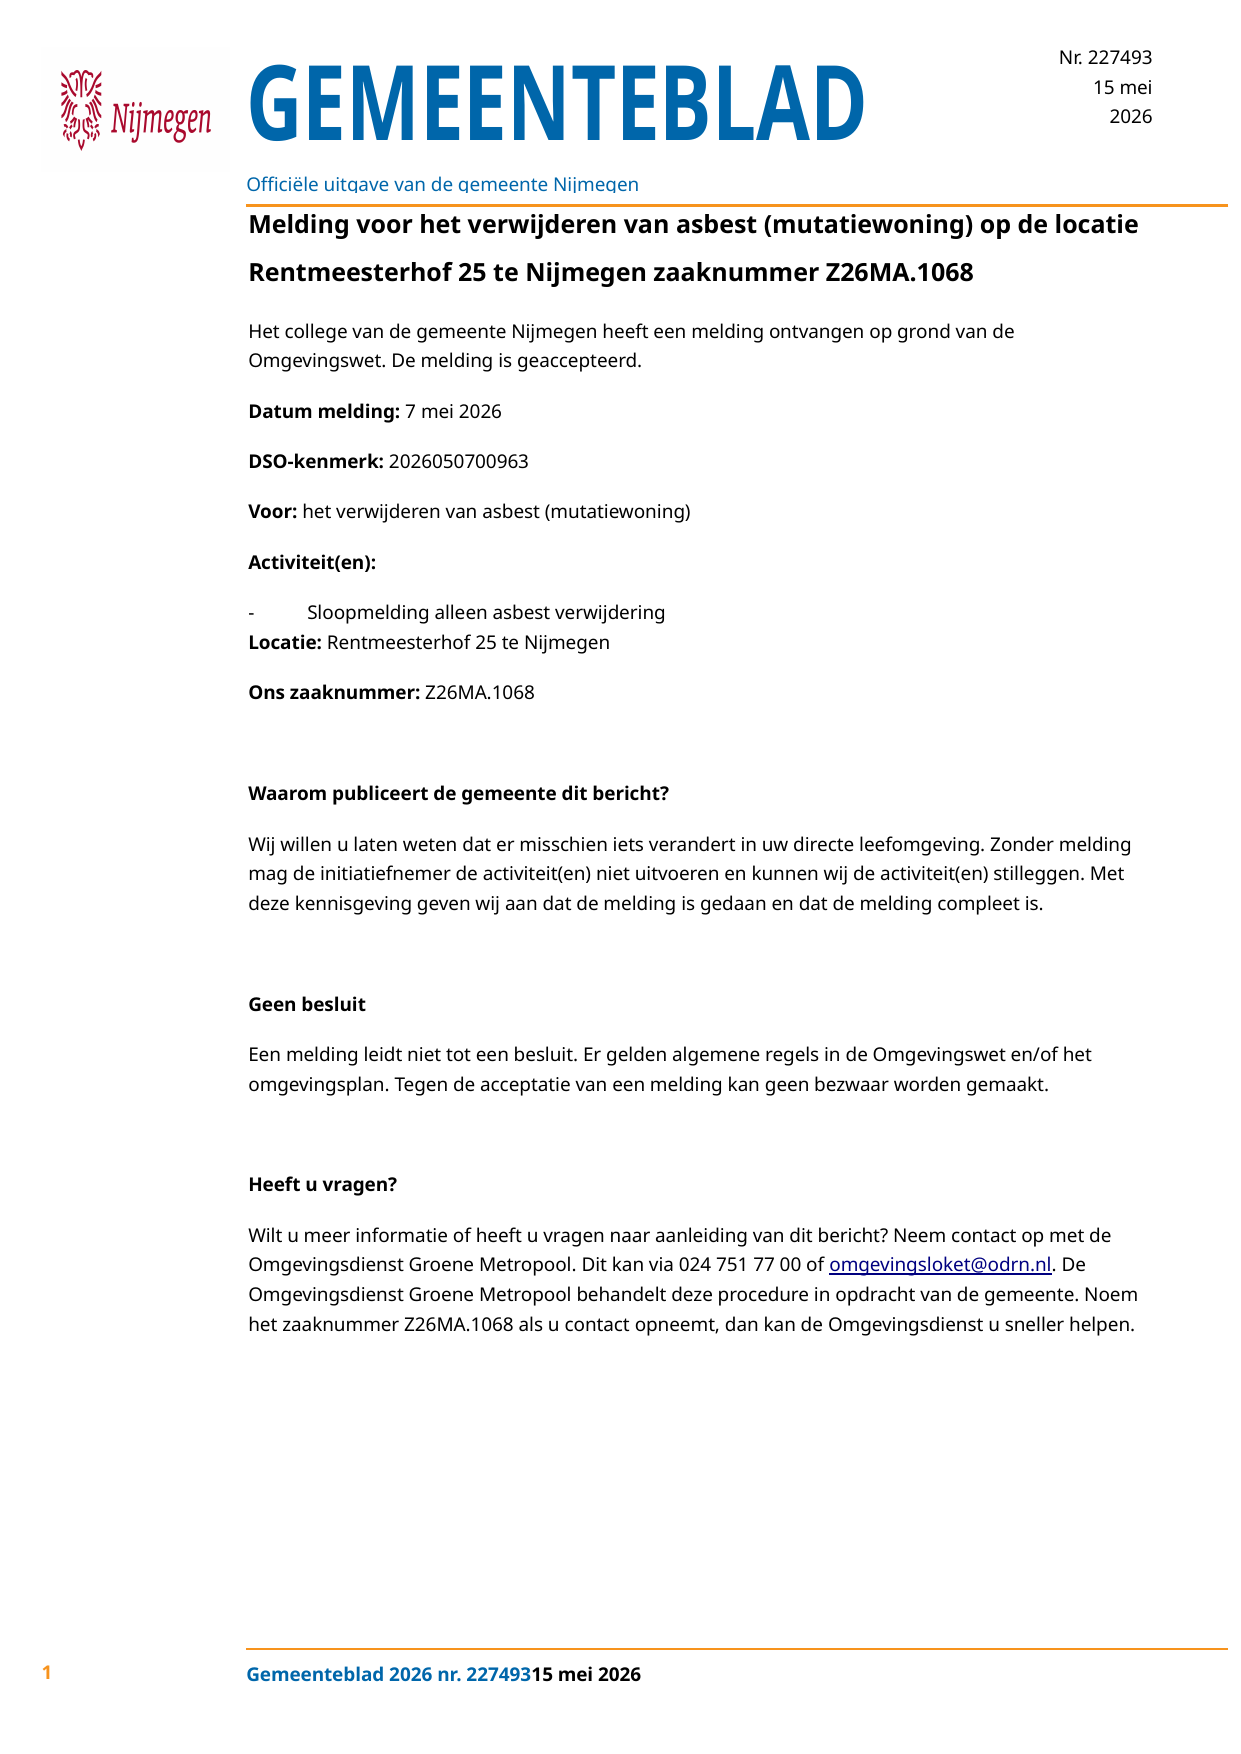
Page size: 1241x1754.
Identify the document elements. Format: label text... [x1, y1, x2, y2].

text Activiteit(en): [248, 549, 1152, 575]
text Het college van de gemeente Nijmegen heeft een melding ontvangen op grond van de Omgevingswet. De melding is geaccepteerd. [248, 318, 1152, 373]
text Locatie: Rentmeesterhof 25 te Nijmegen [248, 629, 1152, 655]
text Wij willen u laten weten dat er misschien iets verandert in uw directe leefomgeving. Zonder melding mag de initiatiefnemer de activiteit(en) niet uitvoeren en kunnen wij de activiteit(en) stilleggen. Met deze kennisgeving geven wij aan dat de melding is gedaan en dat de melding compleet is. [248, 831, 1152, 916]
text DSO-kenmerk: 2026050700963 [248, 448, 1152, 474]
text Ons zaaknummer: Z26MA.1068 [248, 679, 1152, 705]
picture [41, 47, 231, 172]
list Sloopmelding alleen asbest verwijdering [248, 599, 1152, 625]
text Geen besluit [248, 991, 1152, 1017]
text Melding voor het verwijderen van asbest (mutatiewoning) op de locatie Rentmeesterhof 25 te Nijmegen zaaknummer Z26MA.1068 [248, 207, 1152, 288]
text Wilt u meer informatie of heeft u vragen naar aanleiding van dit bericht? Neem contact op met de Omgevingsdienst Groene Metropool. Dit kan via 024 751 77 00 of omgevingsloket@odrn.nl. De Omgevingsdienst Groene Metropool behandelt deze procedure in opdracht van de gemeente. Noem het zaaknummer Z26MA.1068 als u contact opneemt, dan kan de Omgevingsdienst u sneller helpen. [248, 1222, 1152, 1337]
text Voor: het verwijderen van asbest (mutatiewoning) [248, 499, 1152, 524]
text Waarom publiceert de gemeente dit bericht? [248, 780, 1152, 806]
text Een melding leidt niet tot een besluit. Er gelden algemene regels in de Omgevingswet en/of het omgevingsplan. Tegen de acceptatie van een melding kan geen bezwaar worden gemaakt. [248, 1041, 1152, 1097]
text Datum melding: 7 mei 2026 [248, 398, 1152, 424]
text Heeft u vragen? [248, 1172, 1152, 1197]
